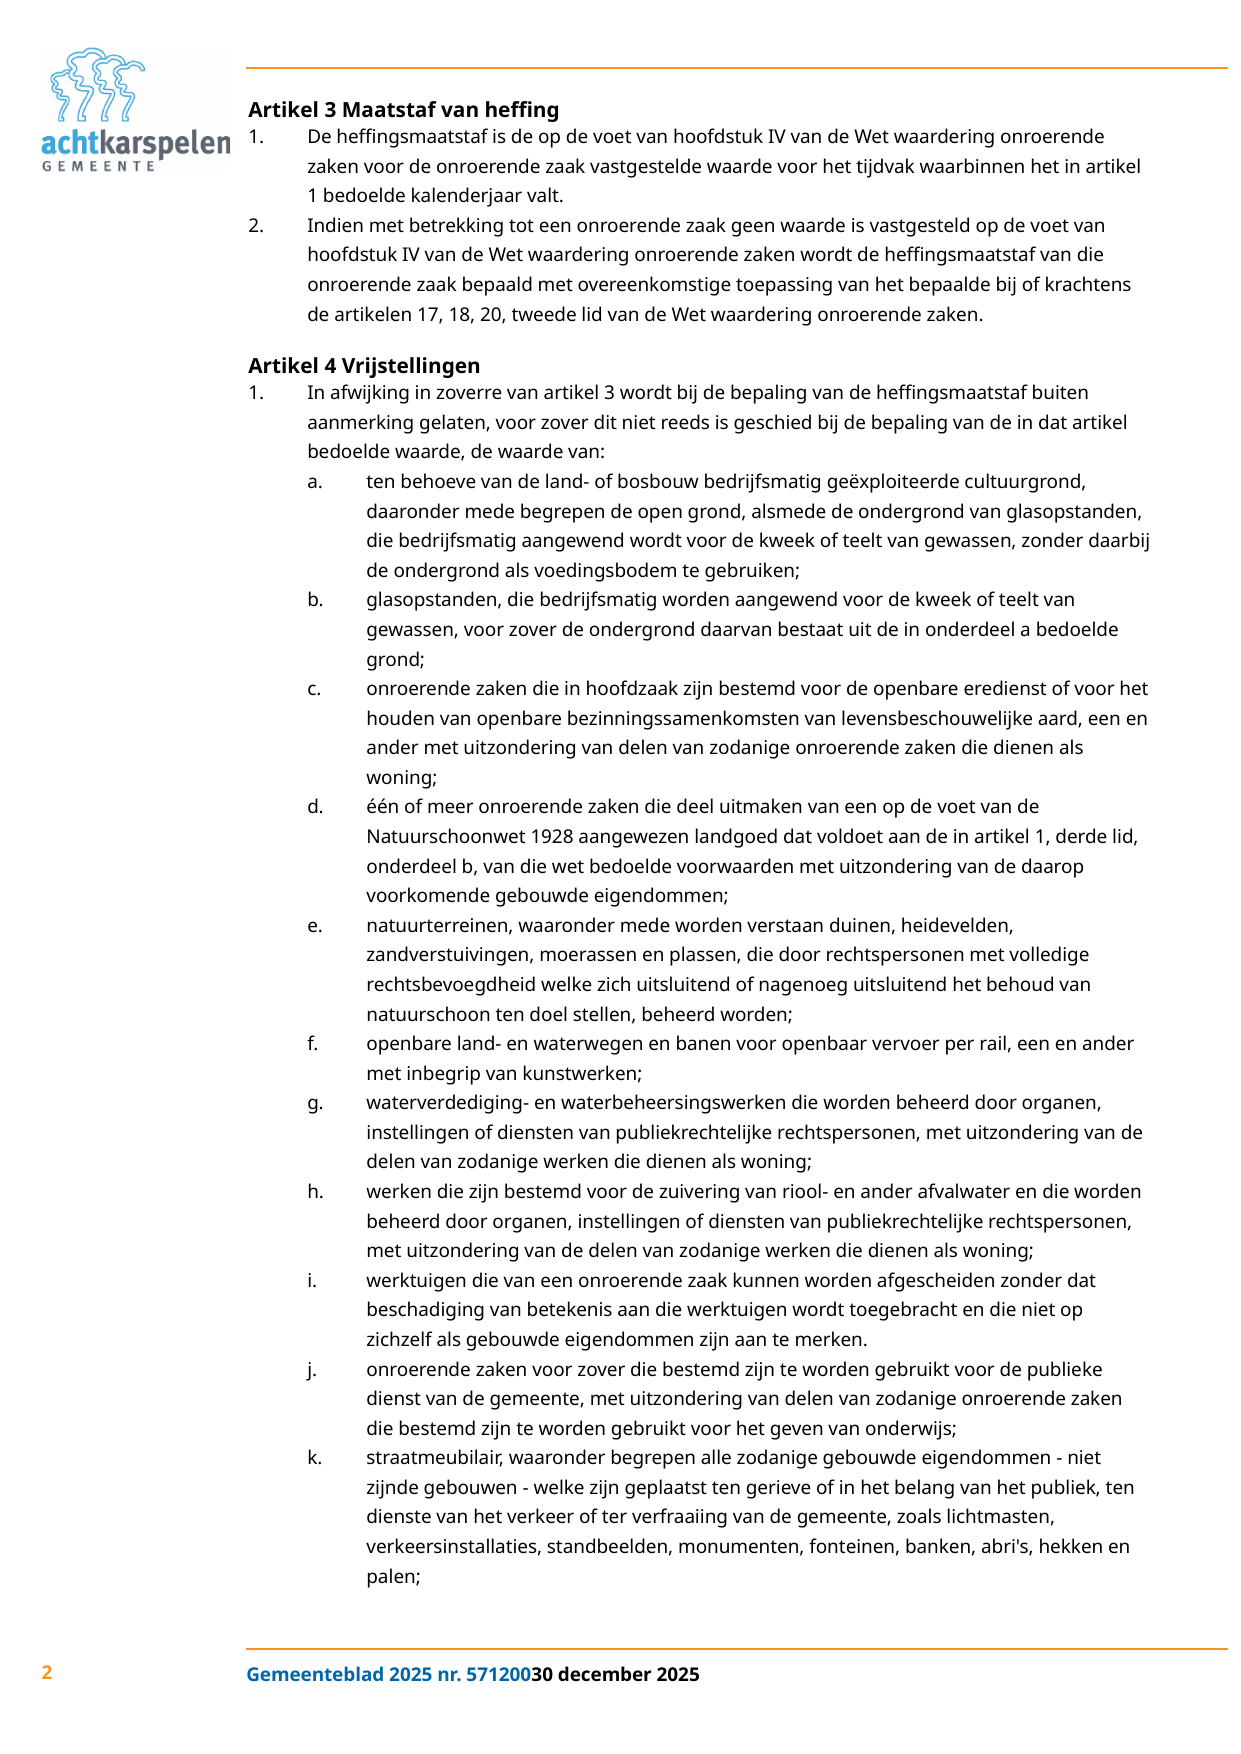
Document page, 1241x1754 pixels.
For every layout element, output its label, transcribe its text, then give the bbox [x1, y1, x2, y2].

list ten behoeve van de land- of bosbouw bedrijfsmatig geëxploiteerde cultuurgrond, daaronder mede begrepen de open grond, alsmede de ondergrond van glasopstanden, die bedrijfsmatig aangewend wordt voor de kweek of teelt van gewassen, zonder daarbij de ondergrond als voedingsbodem te gebruiken; [307, 468, 1152, 583]
picture [41, 47, 231, 172]
list glasopstanden, die bedrijfsmatig worden aangewend voor de kweek of teelt van gewassen, voor zover de ondergrond daarvan bestaat uit de in onderdeel a bedoelde grond; [307, 587, 1152, 672]
list Indien met betrekking tot een onroerende zaak geen waarde is vastgesteld op de voet van hoofdstuk IV van de Wet waardering onroerende zaken wordt de heffingsmaatstaf van die onroerende zaak bepaald met overeenkomstige toepassing van het bepaalde bij of krachtens de artikelen 17, 18, 20, tweede lid van de Wet waardering onroerende zaken. [248, 212, 1152, 326]
list werken die zijn bestemd voor de zuivering van riool- en ander afvalwater en die worden beheerd door organen, instellingen of diensten van publiekrechtelijke rechtspersonen, met uitzondering van de delen van zodanige werken die dienen als woning; [307, 1178, 1152, 1263]
text Artikel 3 Maatstaf van heffing [248, 95, 1152, 123]
text Artikel 4 Vrijstellingen [248, 351, 1152, 379]
list werktuigen die van een onroerende zaak kunnen worden afgescheiden zonder dat beschadiging van betekenis aan die werktuigen wordt toegebracht en die niet op zichzelf als gebouwde eigendommen zijn aan te merken. [307, 1267, 1152, 1352]
list straatmeubilair, waaronder begrepen alle zodanige gebouwde eigendommen - niet zijnde gebouwen - welke zijn geplaatst ten gerieve of in het belang van het publiek, ten dienste van het verkeer of ter verfraaiing van de gemeente, zoals lichtmasten, verkeersinstallaties, standbeelden, monumenten, fonteinen, banken, abri's, hekken en palen; [307, 1444, 1152, 1589]
list onroerende zaken die in hoofdzaak zijn bestemd voor de openbare eredienst of voor het houden van openbare bezinningssamenkomsten van levensbeschouwelijke aard, een en ander met uitzondering van delen van zodanige onroerende zaken die dienen als woning; [307, 675, 1152, 790]
list De heffingsmaatstaf is de op de voet van hoofdstuk IV van de Wet waardering onroerende zaken voor de onroerende zaak vastgestelde waarde voor het tijdvak waarbinnen het in artikel 1 bedoelde kalenderjaar valt. [248, 123, 1152, 208]
list In afwijking in zoverre van artikel 3 wordt bij de bepaling van de heffingsmaatstaf buiten aanmerking gelaten, voor zover dit niet reeds is geschied bij de bepaling van de in dat artikel bedoelde waarde, de waarde van: [248, 379, 1152, 464]
list natuurterreinen, waaronder mede worden verstaan duinen, heidevelden, zandverstuivingen, moerassen en plassen, die door rechtspersonen met volledige rechtsbevoegdheid welke zich uitsluitend of nagenoeg uitsluitend het behoud van natuurschoon ten doel stellen, beheerd worden; [307, 912, 1152, 1027]
list één of meer onroerende zaken die deel uitmaken van een op de voet van de Natuurschoonwet 1928 aangewezen landgoed dat voldoet aan de in artikel 1, derde lid, onderdeel b, van die wet bedoelde voorwaarden met uitzondering van de daarop voorkomende gebouwde eigendommen; [307, 794, 1152, 908]
list waterverdediging- en waterbeheersingswerken die worden beheerd door organen, instellingen of diensten van publiekrechtelijke rechtspersonen, met uitzondering van de delen van zodanige werken die dienen als woning; [307, 1089, 1152, 1174]
list onroerende zaken voor zover die bestemd zijn te worden gebruikt voor de publieke dienst van de gemeente, met uitzondering van delen van zodanige onroerende zaken die bestemd zijn te worden gebruikt voor het geven van onderwijs; [307, 1356, 1152, 1441]
list openbare land- en waterwegen en banen voor openbaar vervoer per rail, een en ander met inbegrip van kunstwerken; [307, 1030, 1152, 1086]
